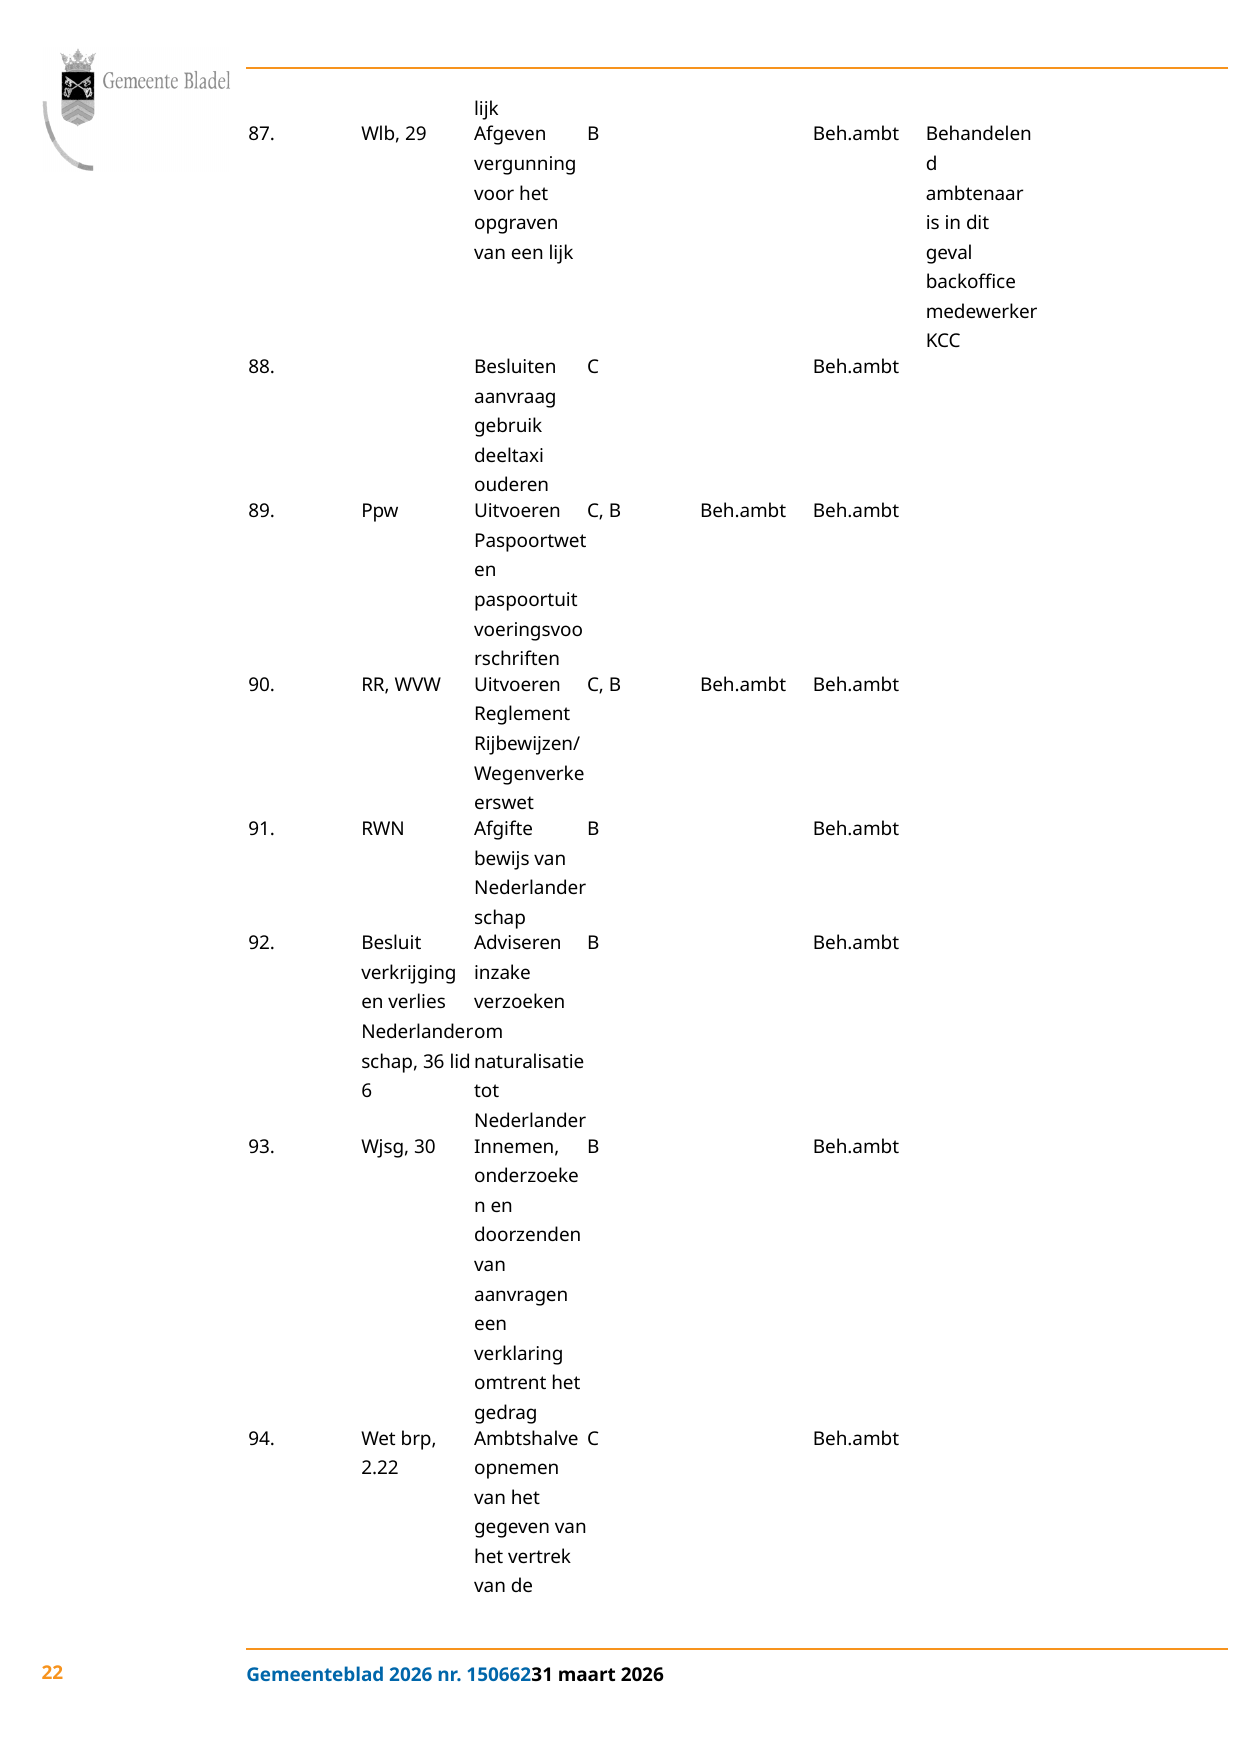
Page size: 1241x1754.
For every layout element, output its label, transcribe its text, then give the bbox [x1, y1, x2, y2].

table_cell Adviseren inzake verzoeken om naturalisatie tot Nederlander [474, 930, 587, 1133]
table_cell 88. [248, 353, 361, 497]
table_cell Ppw [361, 498, 474, 671]
picture [41, 47, 231, 172]
table_cell [1039, 353, 1152, 497]
table_cell Afgeven vergunning voor het opgraven van een lijk [474, 121, 587, 353]
table_cell Ambtshalve opnemen van het gegeven van het vertrek van de [474, 1425, 587, 1598]
table_cell [926, 815, 1038, 929]
table_cell [700, 930, 813, 1133]
table_cell [700, 121, 813, 353]
table_cell Beh.ambt [813, 353, 926, 497]
table_cell lijk [474, 95, 587, 121]
table_cell [1039, 930, 1152, 1133]
table_cell [1039, 498, 1152, 671]
table_cell RR, WVW [361, 671, 474, 815]
table_cell [926, 671, 1038, 815]
table_cell Beh.ambt [813, 815, 926, 929]
table_cell [1039, 815, 1152, 929]
table_cell Uitvoeren Reglement Rijbewijzen/Wegenverkeerswet [474, 671, 587, 815]
table_cell Beh.ambt [700, 498, 813, 671]
table_cell [361, 353, 474, 497]
table_cell [248, 95, 361, 121]
table_cell Besluit verkrijging en verlies Nederlanderschap, 36 lid 6 [361, 930, 474, 1133]
table_cell Beh.ambt [813, 121, 926, 353]
table_cell [587, 95, 700, 121]
table_cell [926, 498, 1038, 671]
table_cell B [587, 121, 700, 353]
table_cell [700, 1133, 813, 1425]
table_cell [700, 95, 813, 121]
table_cell C, B [587, 498, 700, 671]
table_cell [926, 930, 1038, 1133]
table_cell B [587, 815, 700, 929]
table_cell [700, 1425, 813, 1598]
table_cell [700, 815, 813, 929]
table_cell Beh.ambt [813, 1133, 926, 1425]
table_cell B [587, 1133, 700, 1425]
table_cell Besluiten aanvraag gebruik deeltaxi ouderen [474, 353, 587, 497]
table_cell Innemen, onderzoeken en doorzenden van aanvragen een verklaring omtrent het gedrag [474, 1133, 587, 1425]
table_cell Wlb, 29 [361, 121, 474, 353]
table_cell Wjsg, 30 [361, 1133, 474, 1425]
table_cell 93. [248, 1133, 361, 1425]
table_cell [1039, 1451, 1152, 1598]
table_cell Beh.ambt [700, 671, 813, 815]
table_cell [1039, 121, 1152, 353]
table_cell 92. [248, 930, 361, 1133]
table_cell Beh.ambt [813, 671, 926, 815]
table_cell [361, 95, 474, 121]
table_cell Beh.ambt [813, 1425, 926, 1598]
table_cell Wet brp, 2.22 [361, 1425, 474, 1598]
table_cell [926, 95, 1038, 121]
table_cell C, B [587, 671, 700, 815]
table_cell B [587, 930, 700, 1133]
table_cell [1039, 671, 1152, 815]
table_cell [1039, 1133, 1152, 1425]
table_cell C [587, 353, 700, 497]
table_cell Beh.ambt [813, 930, 926, 1133]
table_cell Behandelend ambtenaar is in dit geval backoffice medewerker KCC [926, 121, 1038, 353]
table_cell 87. [248, 121, 361, 353]
table_cell [1039, 95, 1152, 121]
table_cell [700, 353, 813, 497]
table_cell Afgifte bewijs van Nederlanderschap [474, 815, 587, 929]
table_cell [926, 1425, 1038, 1598]
table_cell Uitvoeren Paspoortwet en paspoortuitvoeringsvoorschriften [474, 498, 587, 671]
table_cell [1039, 1425, 1152, 1451]
table_cell 94. [248, 1425, 361, 1598]
table_cell 89. [248, 498, 361, 671]
table_cell RWN [361, 815, 474, 929]
table_cell 91. [248, 815, 361, 929]
table_cell [926, 353, 1038, 497]
table_cell C [587, 1425, 700, 1598]
table_cell 90. [248, 671, 361, 815]
table_cell [926, 1133, 1038, 1425]
table_cell Beh.ambt [813, 498, 926, 671]
table_cell [813, 95, 926, 121]
